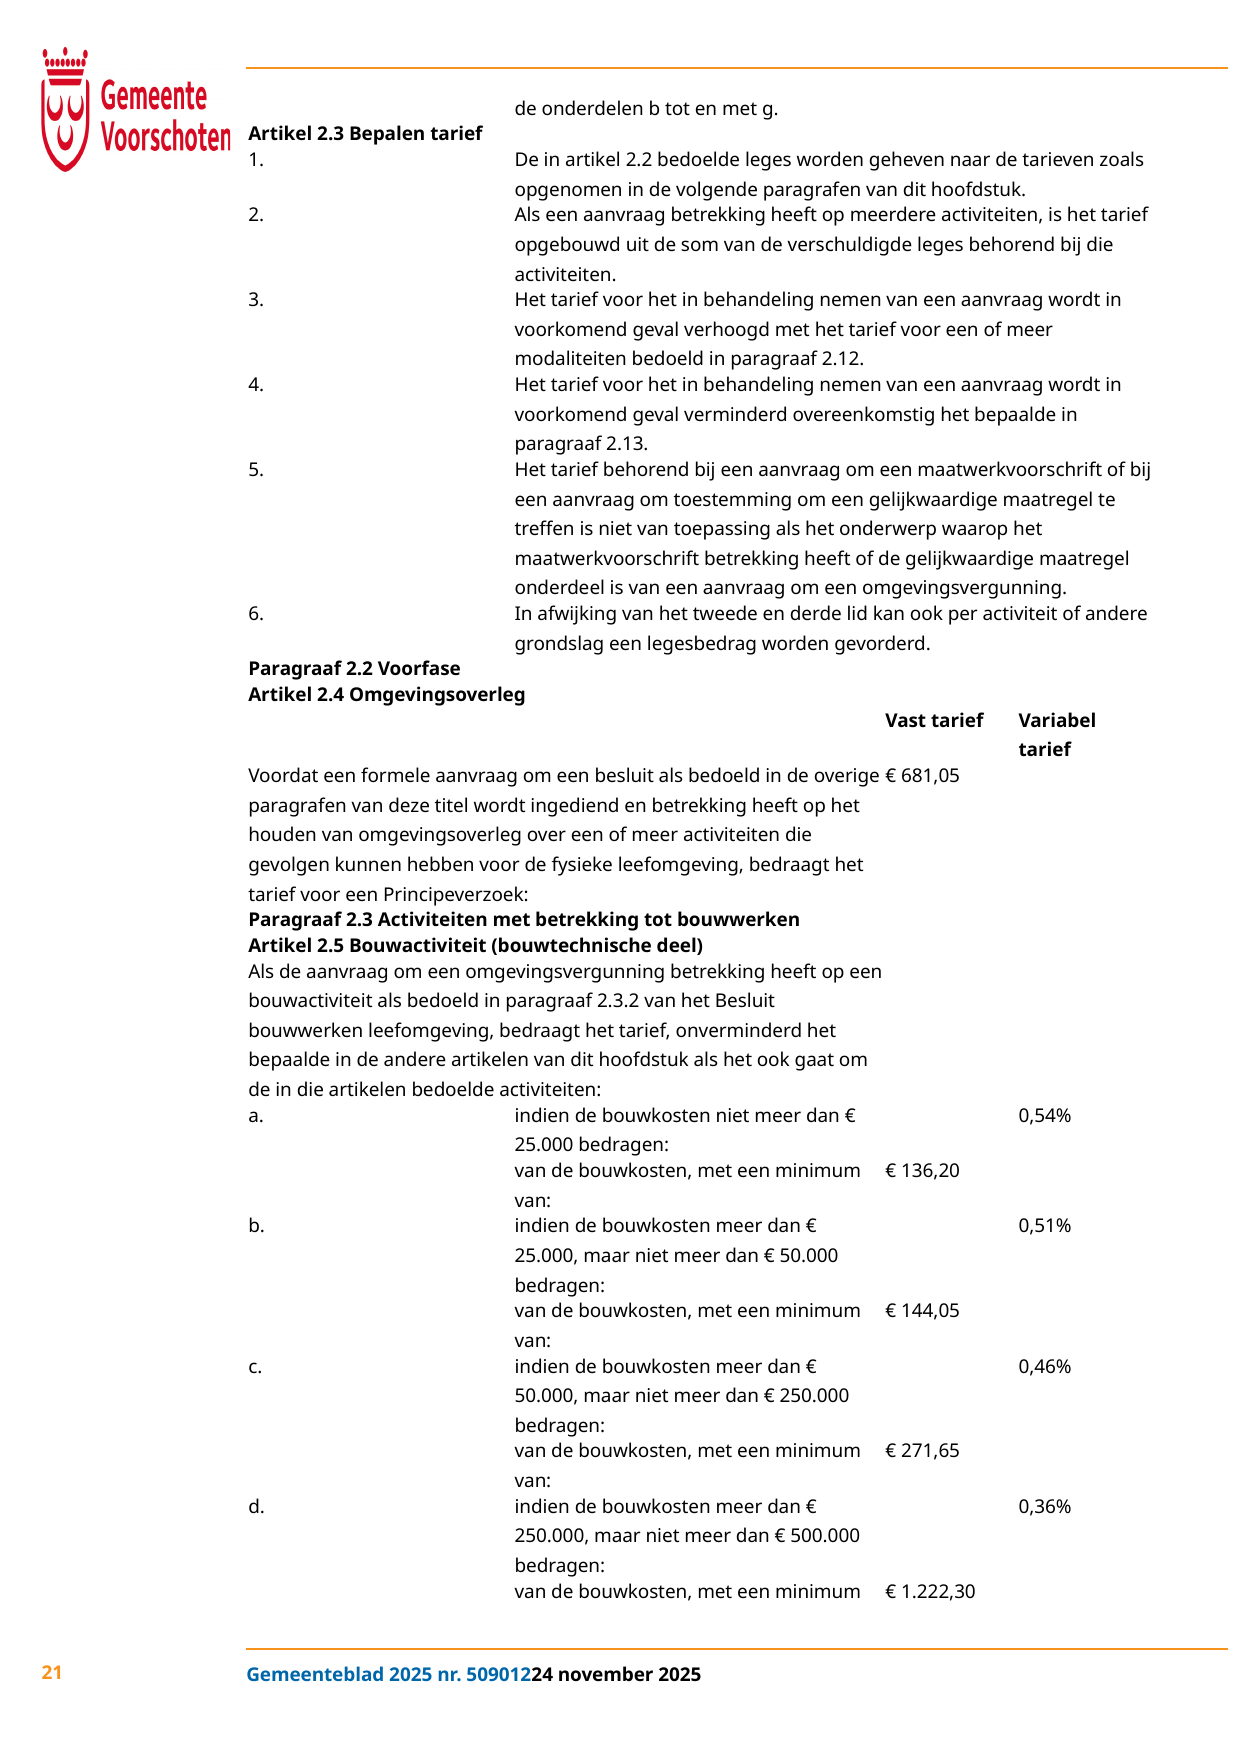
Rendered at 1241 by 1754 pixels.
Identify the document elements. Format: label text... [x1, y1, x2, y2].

table_cell [885, 1353, 1018, 1438]
table_cell 1. [248, 146, 514, 202]
table_cell € 144,05 [885, 1298, 1018, 1353]
table_cell 2. [248, 202, 514, 286]
table_cell 0,46% [1018, 1353, 1152, 1438]
table_cell [1018, 958, 1152, 1102]
table_cell [514, 707, 885, 762]
table_cell 4. [248, 371, 514, 456]
table_cell [248, 1578, 514, 1604]
table_cell Het tarief voor het in behandeling nemen van een aanvraag wordt in voorkomend geval verminderd overeenkomstig het bepaalde in paragraaf 2.13. [514, 371, 1152, 456]
table_cell 0,36% [1018, 1493, 1152, 1578]
table_cell de onderdelen b tot en met g. [514, 95, 1152, 121]
table_cell Vast tarief [885, 707, 1018, 762]
table_cell Paragraaf 2.2 Voorfase [248, 656, 1152, 681]
table_cell [248, 1157, 514, 1213]
table_cell a. [248, 1102, 514, 1157]
table_cell [1018, 1438, 1152, 1493]
table_cell Als een aanvraag betrekking heeft op meerdere activiteiten, is het tarief opgebouwd uit de som van de verschuldigde leges behorend bij die activiteiten. [514, 202, 1152, 286]
table_cell 5. [248, 456, 514, 600]
table_cell € 271,65 [885, 1438, 1018, 1493]
table_cell [1018, 1298, 1152, 1353]
table_cell van de bouwkosten, met een minimum van: [514, 1438, 885, 1493]
table_cell [248, 1438, 514, 1493]
table_cell [885, 1493, 1018, 1578]
table_cell indien de bouwkosten meer dan € 25.000, maar niet meer dan € 50.000 bedragen: [514, 1213, 885, 1297]
table_cell € 681,05 [885, 763, 1018, 906]
table_cell [248, 95, 514, 121]
table_cell [1018, 1578, 1152, 1604]
table_cell 6. [248, 600, 514, 656]
table_cell De in artikel 2.2 bedoelde leges worden geheven naar de tarieven zoals opgenomen in de volgende paragrafen van dit hoofdstuk. [514, 146, 1152, 202]
table_cell van de bouwkosten, met een minimum van: [514, 1298, 885, 1353]
table_cell In afwijking van het tweede en derde lid kan ook per activiteit of andere grondslag een legesbedrag worden gevorderd. [514, 600, 1152, 656]
table_cell € 136,20 [885, 1157, 1018, 1213]
table_cell b. [248, 1213, 514, 1297]
table_cell van de bouwkosten, met een minimum [514, 1578, 885, 1604]
table_cell Als de aanvraag om een omgevingsvergunning betrekking heeft op een bouwactiviteit als bedoeld in paragraaf 2.3.2 van het Besluit bouwwerken leefomgeving, bedraagt het tarief, onverminderd het bepaalde in de andere artikelen van dit hoofdstuk als het ook gaat om de in die artikelen bedoelde activiteiten: [248, 958, 885, 1102]
table_cell Voordat een formele aanvraag om een besluit als bedoeld in de overige paragrafen van deze titel wordt ingediend en betrekking heeft op het houden van omgevingsoverleg over een of meer activiteiten die gevolgen kunnen hebben voor de fysieke leefomgeving, bedraagt het tarief voor een Principeverzoek: [248, 763, 885, 906]
table_cell Artikel 2.3 Bepalen tarief [248, 121, 1152, 146]
table_cell [248, 1298, 514, 1353]
picture [41, 47, 231, 172]
table_cell Artikel 2.5 Bouwactiviteit (bouwtechnische deel) [248, 932, 1152, 958]
table_cell indien de bouwkosten meer dan € 250.000, maar niet meer dan € 500.000 bedragen: [514, 1493, 885, 1578]
table_cell [1018, 763, 1152, 906]
table_cell 3. [248, 286, 514, 371]
table_cell indien de bouwkosten meer dan € 50.000, maar niet meer dan € 250.000 bedragen: [514, 1353, 885, 1438]
table_cell [885, 1213, 1018, 1297]
table_cell indien de bouwkosten niet meer dan € 25.000 bedragen: [514, 1102, 885, 1157]
table_cell 0,51% [1018, 1213, 1152, 1297]
table_cell d. [248, 1493, 514, 1578]
table_cell Paragraaf 2.3 Activiteiten met betrekking tot bouwwerken [248, 906, 1152, 932]
table_cell [248, 707, 514, 762]
table_cell van de bouwkosten, met een minimum van: [514, 1157, 885, 1213]
table_cell c. [248, 1353, 514, 1438]
table_cell € 1.222,30 [885, 1578, 1018, 1604]
table_cell Variabel tarief [1018, 707, 1152, 762]
table_cell [885, 958, 1018, 1102]
table_cell [1018, 1157, 1152, 1213]
table_cell Het tarief voor het in behandeling nemen van een aanvraag wordt in voorkomend geval verhoogd met het tarief voor een of meer modaliteiten bedoeld in paragraaf 2.12. [514, 286, 1152, 371]
table_cell Artikel 2.4 Omgevingsoverleg [248, 681, 1152, 707]
table_cell Het tarief behorend bij een aanvraag om een maatwerkvoorschrift of bij een aanvraag om toestemming om een gelijkwaardige maatregel te treffen is niet van toepassing als het onderwerp waarop het maatwerkvoorschrift betrekking heeft of de gelijkwaardige maatregel onderdeel is van een aanvraag om een omgevingsvergunning. [514, 456, 1152, 600]
table_cell 0,54% [1018, 1102, 1152, 1157]
table_cell [885, 1102, 1018, 1157]
